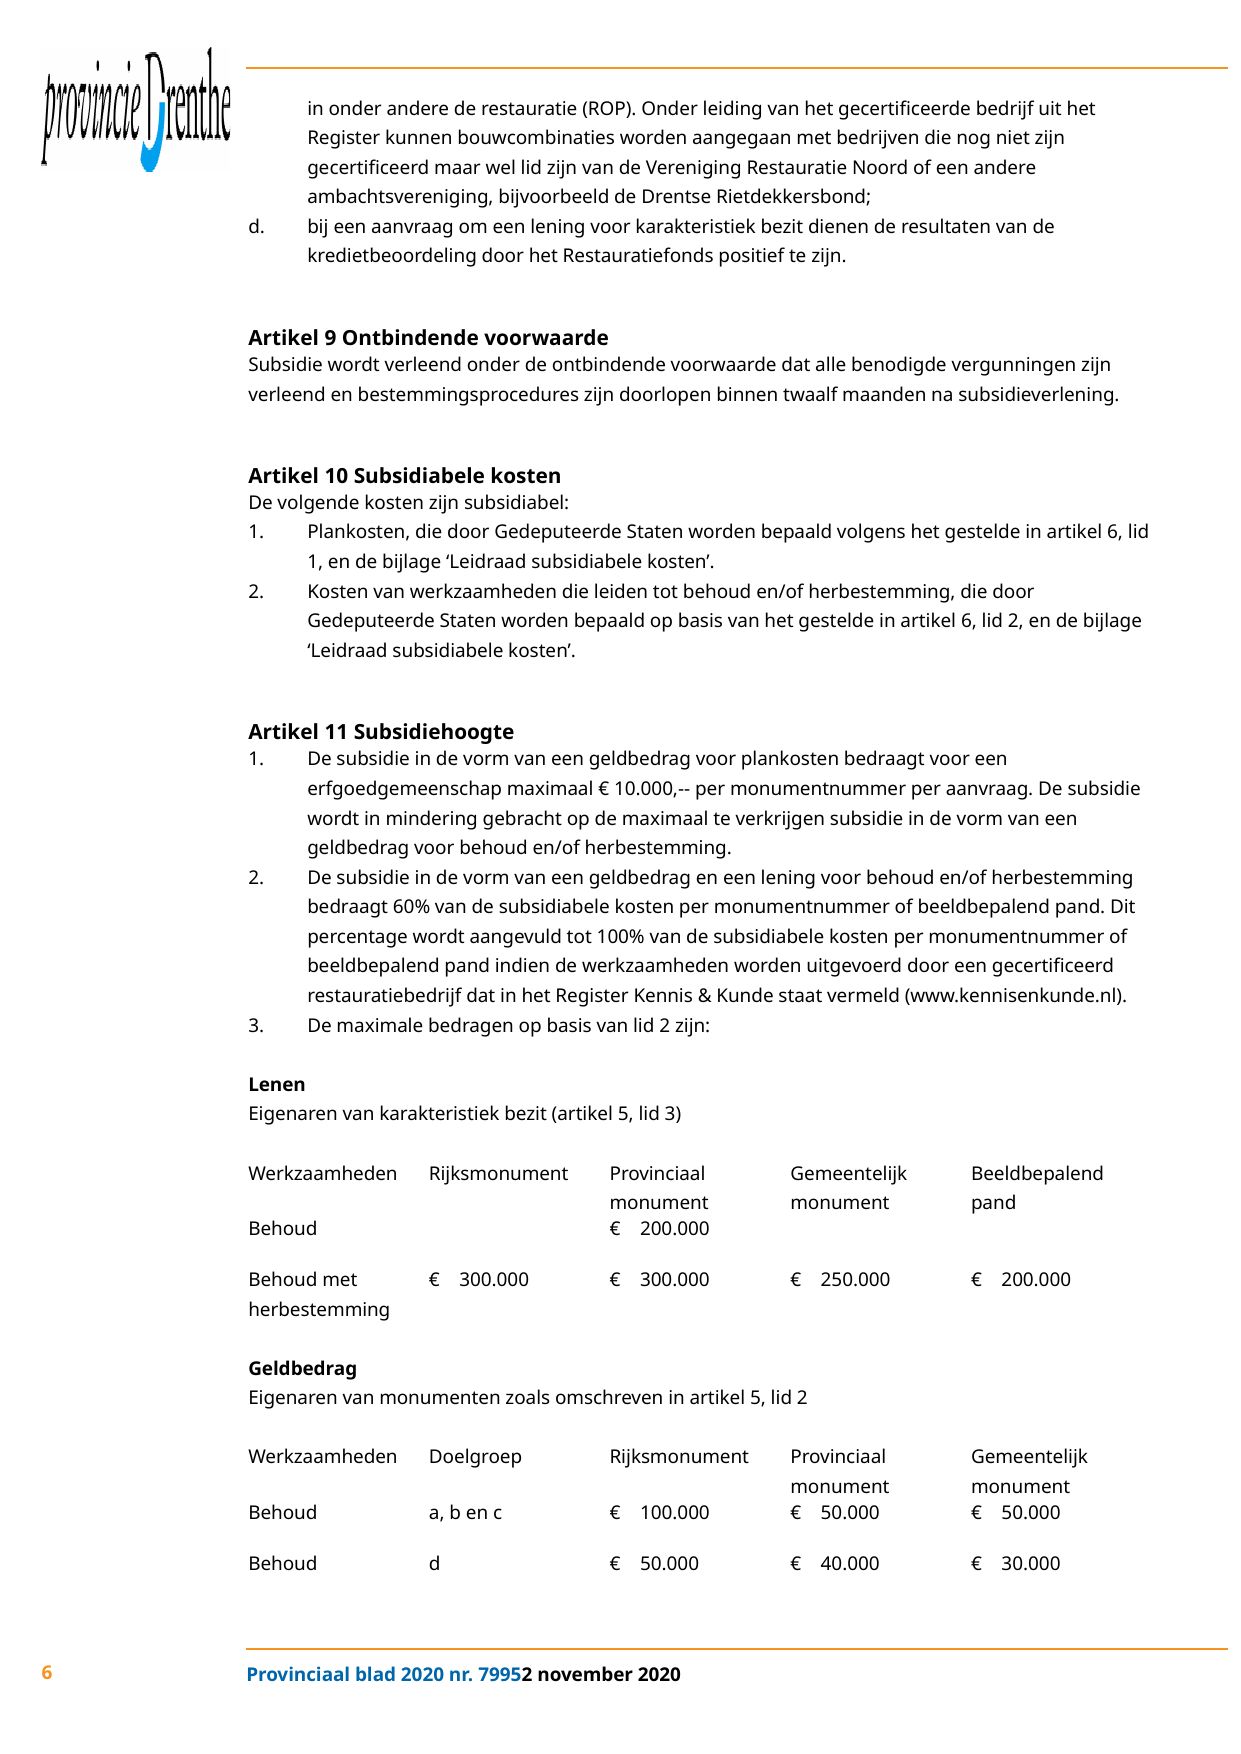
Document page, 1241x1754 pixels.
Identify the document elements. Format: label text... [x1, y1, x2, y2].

table_cell € 300.000 [429, 1267, 609, 1322]
table_header Provinciaal monument [609, 1160, 790, 1215]
table_header Rijksmonument [609, 1444, 790, 1499]
list in onder andere de restauratie (ROP). Onder leiding van het gecertificeerde bedrijf uit het Register kunnen bouwcombinaties worden aangegaan met bedrijven die nog niet zijn gecertificeerd maar wel lid zijn van de Vereniging Restauratie Noord of een andere ambachtsvereniging, bijvoorbeeld de Drentse Rietdekkersbond; [248, 95, 1152, 209]
text Subsidie wordt verleend onder de ontbindende voorwaarde dat alle benodigde vergunningen zijn verleend en bestemmingsprocedures zijn doorlopen binnen twaalf maanden na subsidieverlening. [248, 351, 1152, 406]
table_cell € 50.000 [971, 1499, 1152, 1524]
table_cell [790, 1241, 971, 1267]
table_header Beeldbepalend pand [971, 1160, 1152, 1215]
text Artikel 9 Ontbindende voorwaarde [248, 323, 1152, 351]
table_cell [609, 1241, 790, 1267]
table_cell € 200.000 [609, 1215, 790, 1241]
table_cell € 300.000 [609, 1267, 790, 1322]
table_cell [609, 1525, 790, 1550]
table_cell € 50.000 [609, 1550, 790, 1576]
table_cell € 30.000 [971, 1550, 1152, 1576]
table_cell a, b en c [429, 1499, 609, 1524]
text Artikel 11 Subsidiehoogte [248, 717, 1152, 746]
table_cell [790, 1525, 971, 1550]
table_cell [429, 1215, 609, 1241]
table_cell € 100.000 [609, 1499, 790, 1524]
text Eigenaren van monumenten zoals omschreven in artikel 5, lid 2 [248, 1384, 1152, 1410]
table_cell [429, 1241, 609, 1267]
table_header Doelgroep [429, 1444, 609, 1499]
text De volgende kosten zijn subsidiabel: [248, 489, 1152, 515]
table_header Gemeentelijk monument [790, 1160, 971, 1215]
table_header Provinciaal monument [790, 1444, 971, 1499]
table_cell [429, 1576, 609, 1602]
text Artikel 10 Subsidiabele kosten [248, 461, 1152, 489]
picture [41, 47, 231, 172]
list De maximale bedragen op basis van lid 2 zijn: [248, 1012, 1152, 1037]
table_cell € 200.000 [971, 1267, 1152, 1322]
table_cell Behoud [248, 1215, 429, 1241]
table_cell [971, 1576, 1152, 1602]
table_cell [609, 1576, 790, 1602]
list Kosten van werkzaamheden die leiden tot behoud en/of herbestemming, die door Gedeputeerde Staten worden bepaald op basis van het gestelde in artikel 6, lid 2, en de bijlage ‘Leidraad subsidiabele kosten’. [248, 578, 1152, 663]
table_cell € 40.000 [790, 1550, 971, 1576]
table_cell Behoud [248, 1499, 429, 1524]
table_header Gemeentelijk monument [971, 1444, 1152, 1499]
text Lenen [248, 1071, 1152, 1097]
table_header Rijksmonument [429, 1160, 609, 1215]
table_cell [429, 1525, 609, 1550]
text Geldbedrag [248, 1355, 1152, 1380]
table_cell [248, 1525, 429, 1550]
table_cell [971, 1215, 1152, 1241]
table_cell Behoud [248, 1550, 429, 1576]
table_header Werkzaamheden [248, 1444, 429, 1499]
table_cell [248, 1241, 429, 1267]
text Eigenaren van karakteristiek bezit (artikel 5, lid 3) [248, 1101, 1152, 1126]
table_cell [248, 1576, 429, 1602]
list De subsidie in de vorm van een geldbedrag en een lening voor behoud en/of herbestemming bedraagt 60% van de subsidiabele kosten per monumentnummer of beeldbepalend pand. Dit percentage wordt aangevuld tot 100% van de subsidiabele kosten per monumentnummer of beeldbepalend pand indien de werkzaamheden worden uitgevoerd door een gecertificeerd restauratiebedrijf dat in het Register Kennis & Kunde staat vermeld (www.kennisenkunde.nl). [248, 864, 1152, 1008]
list De subsidie in de vorm van een geldbedrag voor plankosten bedraagt voor een erfgoedgemeenschap maximaal € 10.000,-- per monumentnummer per aanvraag. De subsidie wordt in mindering gebracht op de maximaal te verkrijgen subsidie in de vorm van een geldbedrag voor behoud en/of herbestemming. [248, 746, 1152, 860]
table_header Werkzaamheden [248, 1160, 429, 1215]
table_cell [971, 1525, 1152, 1550]
table_cell € 50.000 [790, 1499, 971, 1524]
table_cell [790, 1215, 971, 1241]
list bij een aanvraag om een lening voor karakteristiek bezit dienen de resultaten van de kredietbeoordeling door het Restauratiefonds positief te zijn. [248, 213, 1152, 268]
table_cell d [429, 1550, 609, 1576]
table_cell € 250.000 [790, 1267, 971, 1322]
table_cell Behoud met herbestemming [248, 1267, 429, 1322]
list Plankosten, die door Gedeputeerde Staten worden bepaald volgens het gestelde in artikel 6, lid 1, en de bijlage ‘Leidraad subsidiabele kosten’. [248, 519, 1152, 574]
table_cell [971, 1241, 1152, 1267]
table_cell [790, 1576, 971, 1602]
